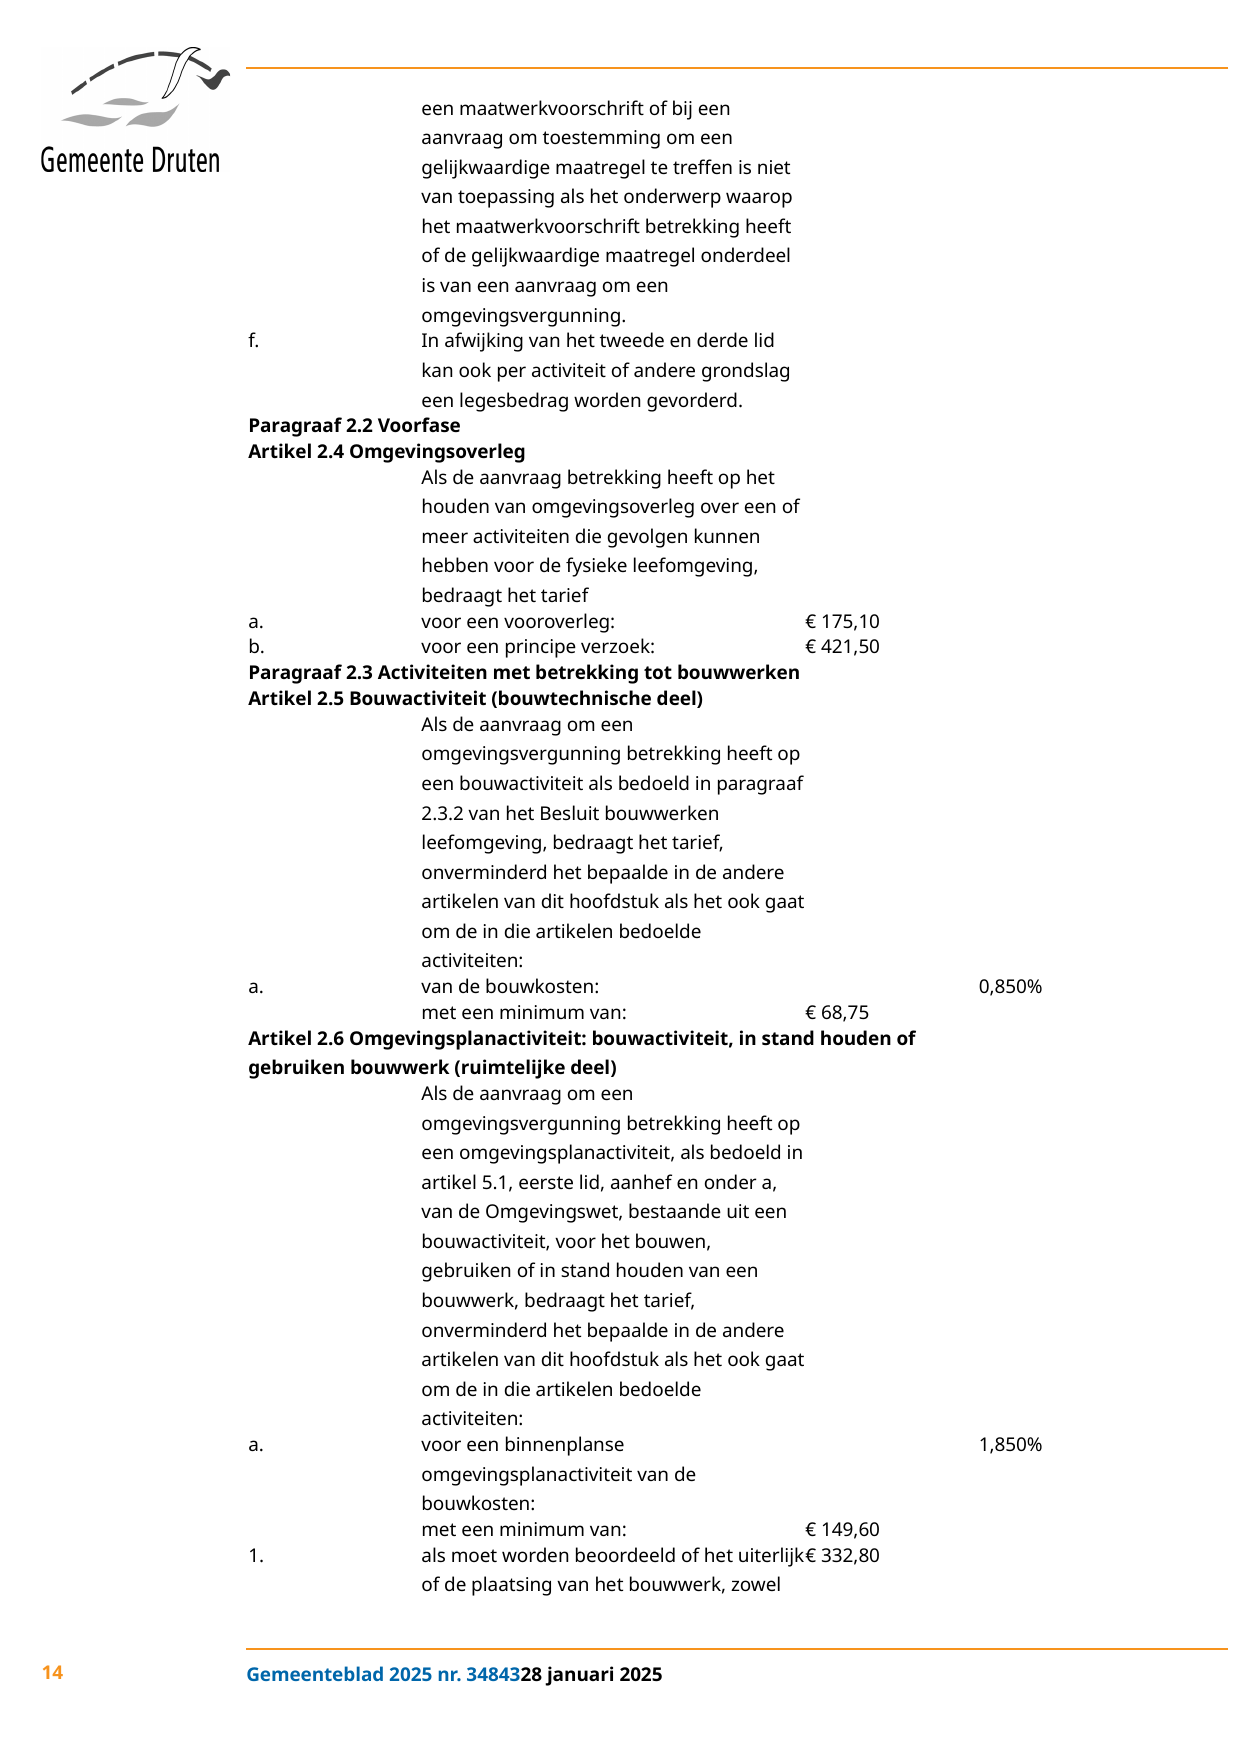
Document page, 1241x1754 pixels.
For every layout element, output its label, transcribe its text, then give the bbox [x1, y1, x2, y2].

table_cell 0,850% [979, 973, 1152, 999]
table_cell [979, 1542, 1152, 1597]
table_cell Artikel 2.5 Bouwactiviteit (bouwtechnische deel) [248, 685, 978, 711]
table_cell Als de aanvraag om een omgevingsvergunning betrekking heeft op een omgevingsplanactiviteit, als bedoeld in artikel 5.1, eerste lid, aanhef en onder a, van de Omgevingswet, bestaande uit een bouwactiviteit, voor het bouwen, gebruiken of in stand houden van een bouwwerk, bedraagt het tarief, onverminderd het bepaalde in de andere artikelen van dit hoofdstuk als het ook gaat om de in die artikelen bedoelde activiteiten: [421, 1080, 805, 1431]
table_cell een maatwerkvoorschrift of bij een aanvraag om toestemming om een gelijkwaardige maatregel te treffen is niet van toepassing als het onderwerp waarop het maatwerkvoorschrift betrekking heeft of de gelijkwaardige maatregel onderdeel is van een aanvraag om een omgevingsvergunning. [421, 95, 805, 328]
table_cell € 175,10 [805, 608, 978, 634]
table_cell € 421,50 [805, 634, 978, 659]
table_cell Als de aanvraag om een omgevingsvergunning betrekking heeft op een bouwactiviteit als bedoeld in paragraaf 2.3.2 van het Besluit bouwwerken leefomgeving, bedraagt het tarief, onverminderd het bepaalde in de andere artikelen van dit hoofdstuk als het ook gaat om de in die artikelen bedoelde activiteiten: [421, 711, 805, 973]
table_cell voor een principe verzoek: [421, 634, 805, 659]
table_cell [805, 973, 978, 999]
table_cell Als de aanvraag betrekking heeft op het houden van omgevingsoverleg over een of meer activiteiten die gevolgen kunnen hebben voor de fysieke leefomgeving, bedraagt het tarief [421, 464, 805, 608]
table_cell € 332,80 [805, 1542, 978, 1597]
table_cell [248, 95, 421, 328]
table_cell 1. [248, 1542, 421, 1597]
table_cell [979, 95, 1152, 328]
table_cell [805, 711, 978, 973]
picture [41, 47, 231, 172]
table_cell [805, 328, 978, 412]
table_cell [979, 1080, 1152, 1431]
table_cell van de bouwkosten: [421, 973, 805, 999]
table_cell [979, 711, 1152, 973]
table_cell Artikel 2.6 Omgevingsplanactiviteit: bouwactiviteit, in stand houden of gebruiken bouwwerk (ruimtelijke deel) [248, 1025, 978, 1080]
table_cell [805, 464, 978, 608]
table_cell Paragraaf 2.2 Voorfase [248, 413, 1152, 438]
table_cell Paragraaf 2.3 Activiteiten met betrekking tot bouwwerken [248, 660, 1152, 685]
table_cell a. [248, 608, 421, 634]
table_cell € 149,60 [805, 1516, 978, 1542]
table_cell [979, 1516, 1152, 1542]
table_cell [805, 1080, 978, 1431]
table_cell [805, 95, 978, 328]
table_cell [248, 711, 421, 973]
table_cell [979, 634, 1152, 659]
table_cell € 68,75 [805, 999, 978, 1025]
table_cell [248, 1080, 421, 1431]
table_cell b. [248, 634, 421, 659]
table_cell f. [248, 328, 421, 412]
table_cell als moet worden beoordeeld of het uiterlijk of de plaatsing van het bouwwerk, zowel [421, 1542, 805, 1597]
table_cell [979, 464, 1152, 608]
table_cell [248, 464, 421, 608]
table_cell a. [248, 973, 421, 999]
table_cell 1,850% [979, 1431, 1152, 1516]
table_cell [248, 999, 421, 1025]
table_cell met een minimum van: [421, 999, 805, 1025]
table_cell [979, 608, 1152, 634]
table_cell [979, 999, 1152, 1025]
table_cell voor een vooroverleg: [421, 608, 805, 634]
table_cell In afwijking van het tweede en derde lid kan ook per activiteit of andere grondslag een legesbedrag worden gevorderd. [421, 328, 805, 412]
table_cell [805, 1431, 978, 1516]
table_cell a. [248, 1431, 421, 1516]
table_cell [248, 1516, 421, 1542]
table_cell voor een binnenplanse omgevingsplanactiviteit van de bouwkosten: [421, 1431, 805, 1516]
table_cell [979, 328, 1152, 412]
table_cell met een minimum van: [421, 1516, 805, 1542]
table_cell Artikel 2.4 Omgevingsoverleg [248, 438, 978, 464]
